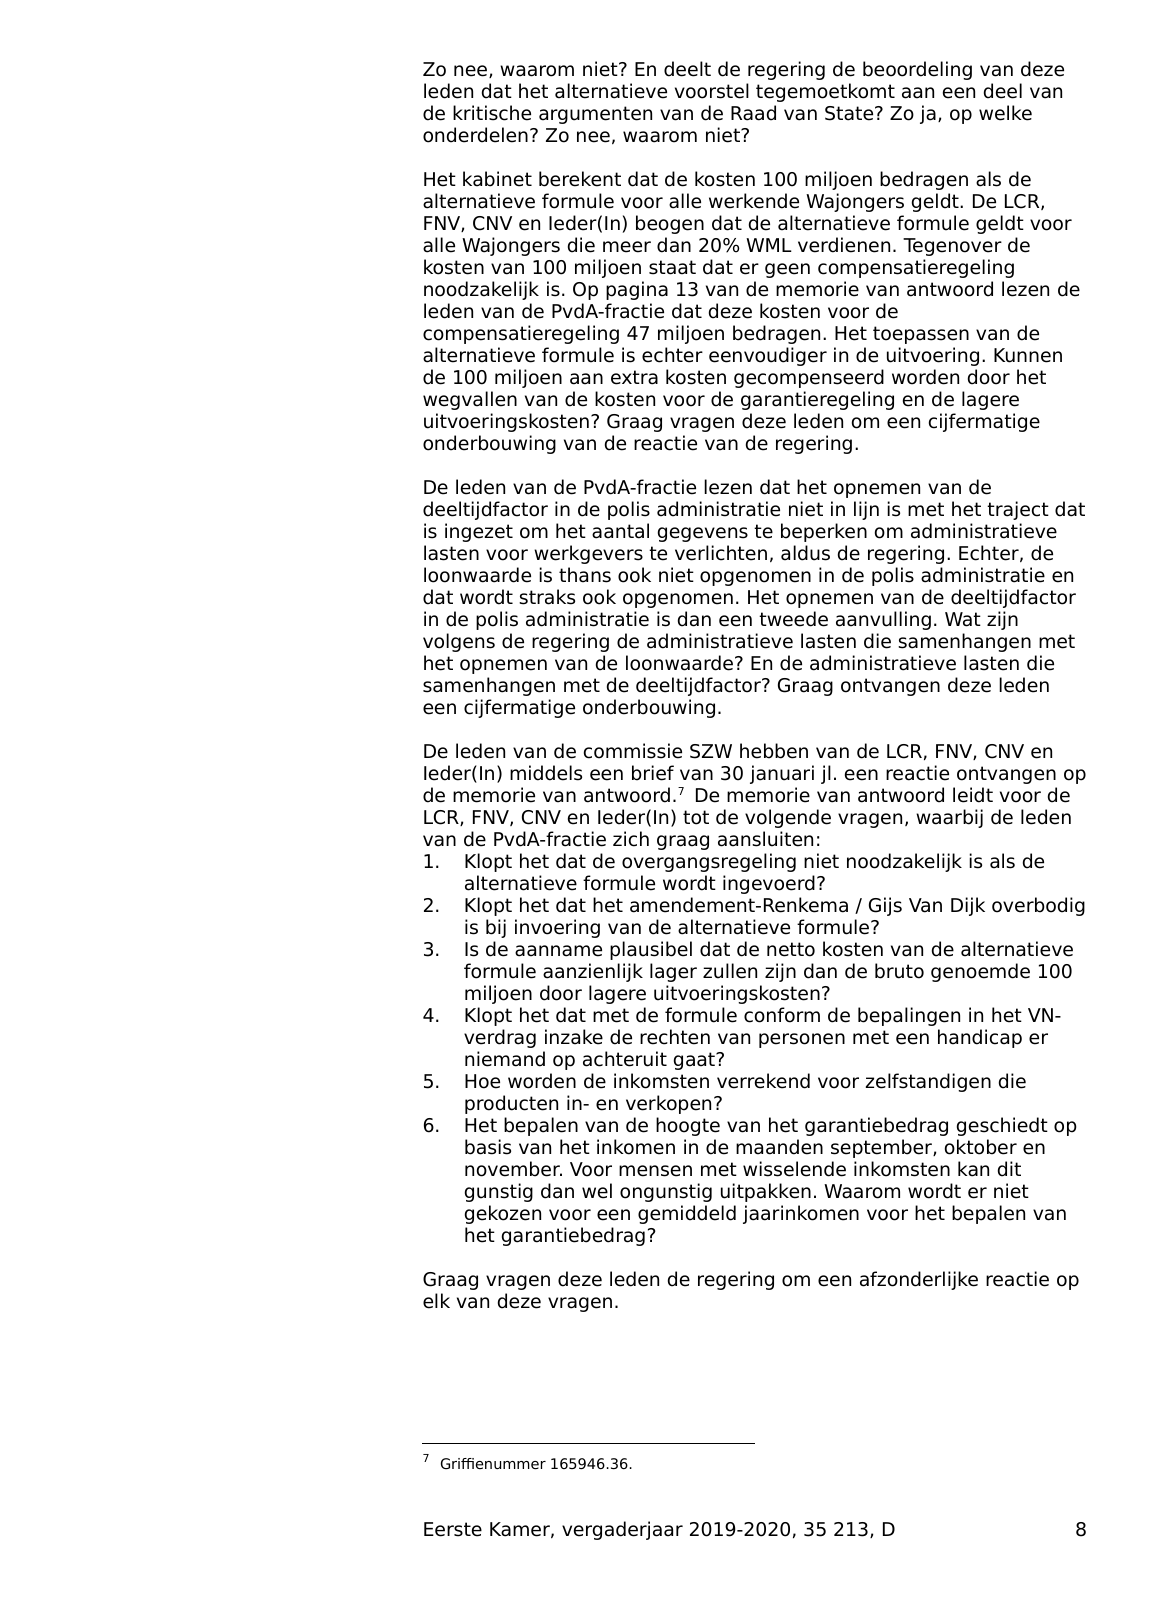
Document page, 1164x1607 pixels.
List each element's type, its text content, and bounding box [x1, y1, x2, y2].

text De leden van de commissie SZW hebben van de LCR, FNV, CNV en Ieder(In) middels een brief van 30 januari jl. een reactie ontvangen op de memorie van antwoord. De memorie van antwoord leidt voor de LCR, FNV, CNV en Ieder(In) tot de volgende vragen, waarbij de leden van de PvdA-fractie zich graag aansluiten: [422, 741, 1087, 851]
text 4. Klopt het dat met de formule conform de bepalingen in het VN-verdrag inzake de rechten van personen met een handicap er niemand op achteruit gaat? [422, 1005, 1087, 1071]
text Het kabinet berekent dat de kosten 100 miljoen bedragen als de alternatieve formule voor alle werkende Wajongers geldt. De LCR, FNV, CNV en Ieder(In) beogen dat de alternatieve formule geldt voor alle Wajongers die meer dan 20% WML verdienen. Tegenover de kosten van 100 miljoen staat dat er geen compensatieregeling noodzakelijk is. Op pagina 13 van de memorie van antwoord lezen de leden van de PvdA-fractie dat deze kosten voor de compensatieregeling 47 miljoen bedragen. Het toepassen van de alternatieve formule is echter eenvoudiger in de uitvoering. Kunnen de 100 miljoen aan extra kosten gecompenseerd worden door het wegvallen van de kosten voor de garantieregeling en de lagere uitvoeringskosten? Graag vragen deze leden om een cijfermatige onderbouwing van de reactie van de regering. [422, 169, 1087, 455]
text Zo nee, waarom niet? En deelt de regering de beoordeling van deze leden dat het alternatieve voorstel tegemoetkomt aan een deel van de kritische argumenten van de Raad van State? Zo ja, op welke onderdelen? Zo nee, waarom niet? [422, 59, 1087, 147]
text Griffienummer 165946.36. [422, 1452, 1087, 1474]
text De leden van de PvdA-fractie lezen dat het opnemen van de deeltijdfactor in de polis administratie niet in lijn is met het traject dat is ingezet om het aantal gegevens te beperken om administratieve lasten voor werkgevers te verlichten, aldus de regering. Echter, de loonwaarde is thans ook niet opgenomen in de polis administratie en dat wordt straks ook opgenomen. Het opnemen van de deeltijdfactor in de polis administratie is dan een tweede aanvulling. Wat zijn volgens de regering de administratieve lasten die samenhangen met het opnemen van de loonwaarde? En de administratieve lasten die samenhangen met de deeltijdfactor? Graag ontvangen deze leden een cijfermatige onderbouwing. [422, 477, 1087, 719]
text 5. Hoe worden de inkomsten verrekend voor zelfstandigen die producten in- en verkopen? [422, 1071, 1087, 1115]
text Graag vragen deze leden de regering om een afzonderlijke reactie op elk van deze vragen. [422, 1269, 1087, 1313]
text 6. Het bepalen van de hoogte van het garantiebedrag geschiedt op basis van het inkomen in de maanden september, oktober en november. Voor mensen met wisselende inkomsten kan dit gunstig dan wel ongunstig uitpakken. Waarom wordt er niet gekozen voor een gemiddeld jaarinkomen voor het bepalen van het garantiebedrag? [422, 1115, 1087, 1247]
text 2. Klopt het dat het amendement-Renkema / Gijs Van Dijk overbodig is bij invoering van de alternatieve formule? [422, 895, 1087, 939]
text 3. Is de aanname plausibel dat de netto kosten van de alternatieve formule aanzienlijk lager zullen zijn dan de bruto genoemde 100 miljoen door lagere uitvoeringskosten? [422, 939, 1087, 1005]
text 1. Klopt het dat de overgangsregeling niet noodzakelijk is als de alternatieve formule wordt ingevoerd? [422, 851, 1087, 895]
